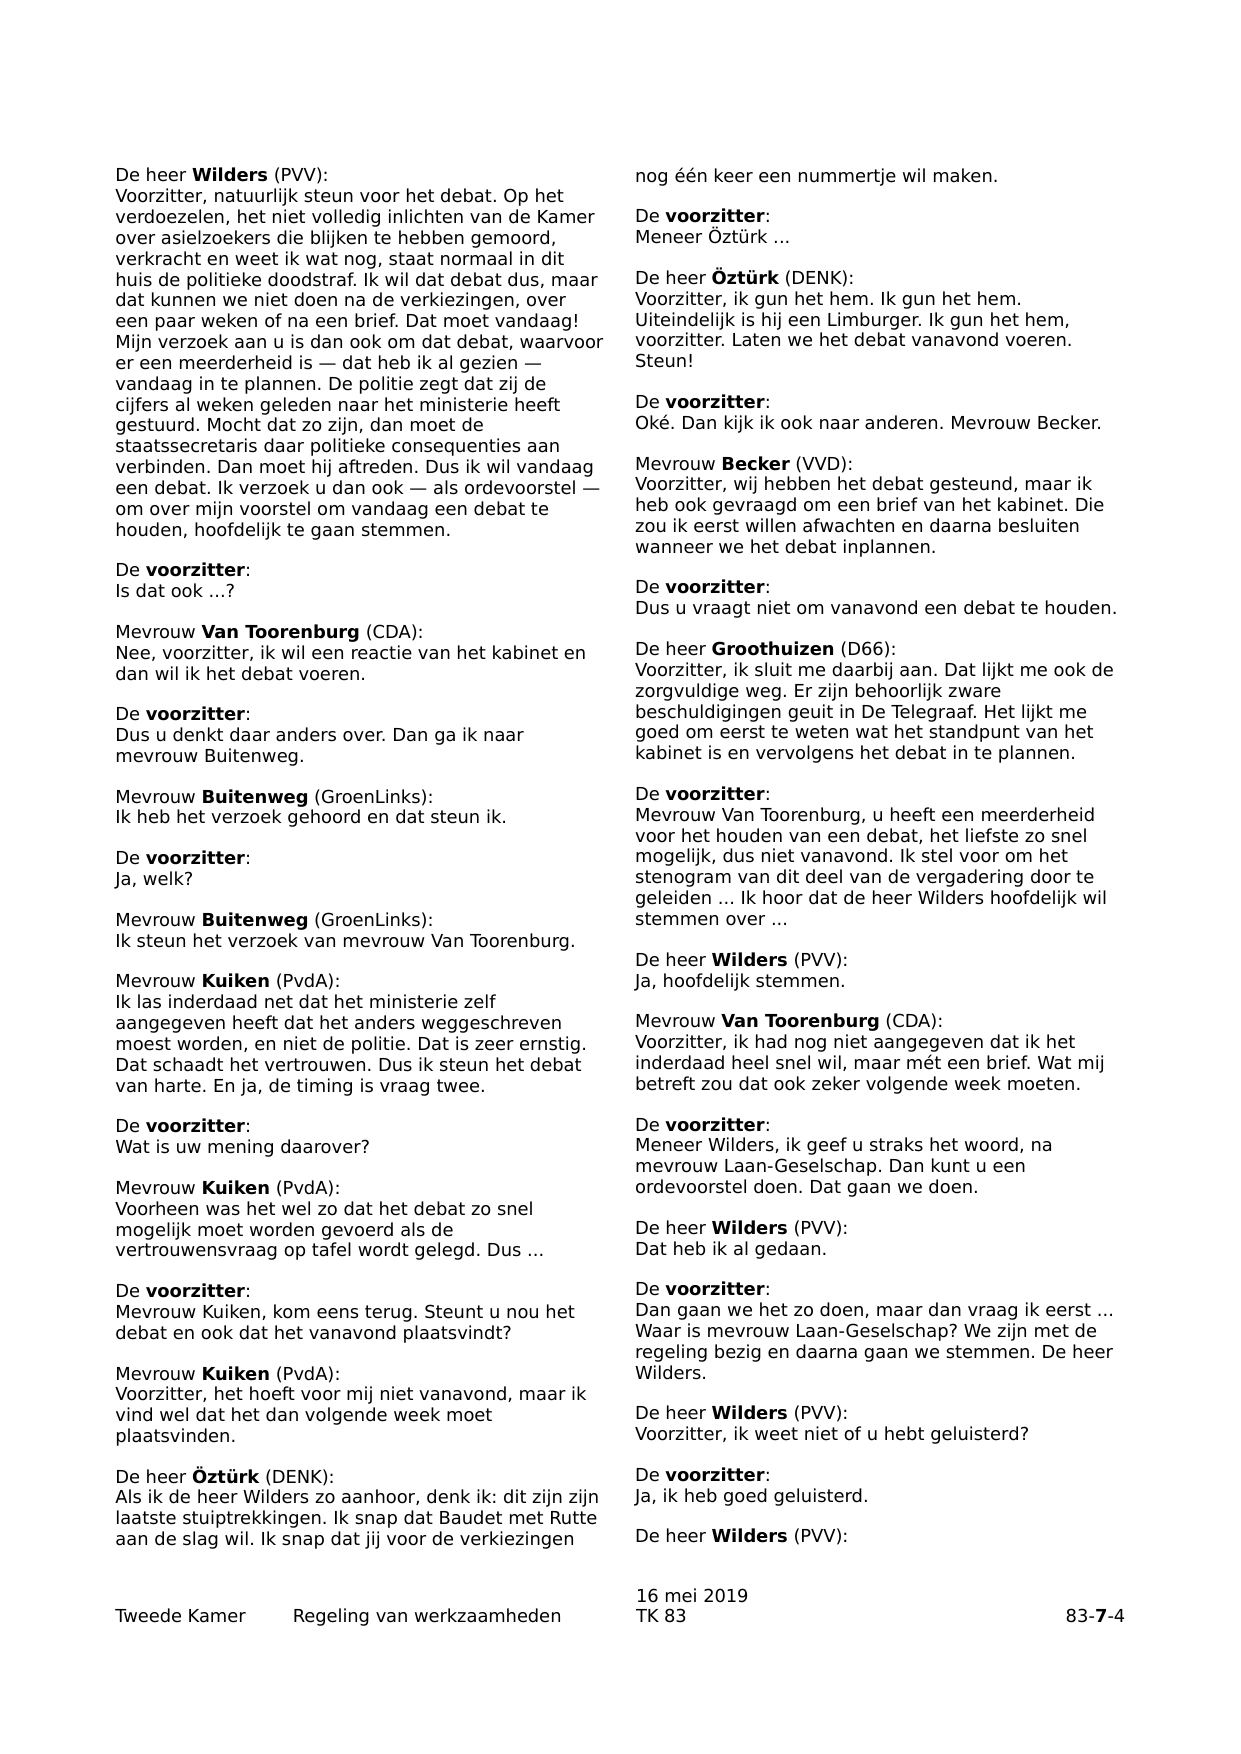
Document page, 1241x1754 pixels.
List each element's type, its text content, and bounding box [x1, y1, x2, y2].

text De voorzitter: [635, 1465, 1125, 1486]
text Mevrouw Kuiken (PvdA): [115, 971, 605, 992]
text Is dat ook ...? [115, 581, 605, 602]
text Dat heb ik al gedaan. [635, 1238, 1125, 1259]
text De heer Wilders (PVV): [635, 949, 1125, 970]
text De heer Wilders (PVV): [635, 1526, 1125, 1547]
text De heer Wilders (PVV): [635, 1403, 1125, 1424]
text Dus u denkt daar anders over. Dan ga ik naar mevrouw Buitenweg. [115, 725, 605, 767]
text Voorzitter, ik weet niet of u hebt geluisterd? [635, 1424, 1125, 1445]
text Meneer Öztürk ... [635, 227, 1125, 248]
text Voorzitter, natuurlijk steun voor het debat. Op het verdoezelen, het niet volledig inlichten van de Kamer over asielzoekers die blijken te hebben gemoord, verkracht en weet ik wat nog, staat normaal in dit huis de politieke doodstraf. Ik wil dat debat dus, maar dat kunnen we niet doen na de verkiezingen, over een paar weken of na een brief. Dat moet vandaag! Mijn verzoek aan u is dan ook om dat debat, waarvoor er een meerderheid is — dat heb ik al gezien — vandaag in te plannen. De politie zegt dat zij de cijfers al weken geleden naar het ministerie heeft gestuurd. Mocht dat zo zijn, dan moet de staatssecretaris daar politieke consequenties aan verbinden. Dan moet hij aftreden. Dus ik wil vandaag een debat. Ik verzoek u dan ook — als ordevoorstel — om over mijn voorstel om vandaag een debat te houden, hoofdelijk te gaan stemmen. [115, 186, 605, 540]
text De voorzitter: [635, 1279, 1125, 1300]
text Mevrouw Kuiken, kom eens terug. Steunt u nou het debat en ook dat het vanavond plaatsvindt? [115, 1302, 605, 1343]
text De voorzitter: [635, 577, 1125, 598]
text Voorzitter, wij hebben het debat gesteund, maar ik heb ook gevraagd om een brief van het kabinet. Die zou ik eerst willen afwachten en daarna besluiten wanneer we het debat inplannen. [635, 474, 1125, 557]
text Nee, voorzitter, ik wil een reactie van het kabinet en dan wil ik het debat voeren. [115, 642, 605, 684]
text Voorzitter, ik had nog niet aangegeven dat ik het inderdaad heel snel wil, maar mét een brief. Wat mij betreft zou dat ook zeker volgende week moeten. [635, 1032, 1125, 1094]
text De heer Groothuizen (D66): [635, 639, 1125, 660]
text Dan gaan we het zo doen, maar dan vraag ik eerst ... Waar is mevrouw Laan-Geselschap? We zijn met de regeling bezig en daarna gaan we stemmen. De heer Wilders. [635, 1300, 1125, 1383]
text De heer Öztürk (DENK): [115, 1467, 605, 1487]
text Mevrouw Buitenweg (GroenLinks): [115, 910, 605, 930]
text Mevrouw Buitenweg (GroenLinks): [115, 787, 605, 807]
text De voorzitter: [115, 1116, 605, 1137]
text Ja, ik heb goed geluisterd. [635, 1486, 1125, 1506]
text De heer Öztürk (DENK): [635, 268, 1125, 288]
text nog één keer een nummertje wil maken. [635, 165, 1125, 186]
text Oké. Dan kijk ik ook naar anderen. Mevrouw Becker. [635, 412, 1125, 433]
text De voorzitter: [635, 206, 1125, 227]
text De voorzitter: [115, 560, 605, 581]
text Ja, welk? [115, 869, 605, 890]
text De heer Wilders (PVV): [115, 165, 605, 186]
text Mevrouw Van Toorenburg (CDA): [115, 622, 605, 642]
text De voorzitter: [635, 1114, 1125, 1135]
text Voorzitter, ik gun het hem. Ik gun het hem. Uiteindelijk is hij een Limburger. Ik gun het hem, voorzitter. Laten we het debat vanavond voeren. Steun! [635, 288, 1125, 372]
text Voorzitter, het hoeft voor mij niet vanavond, maar ik vind wel dat het dan volgende week moet plaatsvinden. [115, 1384, 605, 1447]
text Mevrouw Van Toorenburg (CDA): [635, 1011, 1125, 1032]
text De voorzitter: [115, 704, 605, 725]
text Ja, hoofdelijk stemmen. [635, 970, 1125, 991]
text Mevrouw Van Toorenburg, u heeft een meerderheid voor het houden van een debat, het liefste zo snel mogelijk, dus niet vanavond. Ik stel voor om het stenogram van dit deel van de vergadering door te geleiden ... Ik hoor dat de heer Wilders hoofdelijk wil stemmen over ... [635, 804, 1125, 929]
text Mevrouw Kuiken (PvdA): [115, 1178, 605, 1198]
text Mevrouw Kuiken (PvdA): [115, 1363, 605, 1384]
text Meneer Wilders, ik geef u straks het woord, na mevrouw Laan-Geselschap. Dan kunt u een ordevoorstel doen. Dat gaan we doen. [635, 1135, 1125, 1198]
text De voorzitter: [635, 784, 1125, 804]
text Voorheen was het wel zo dat het debat zo snel mogelijk moet worden gevoerd als de vertrouwensvraag op tafel wordt gelegd. Dus ... [115, 1198, 605, 1261]
text Ik steun het verzoek van mevrouw Van Toorenburg. [115, 930, 605, 951]
text Ik las inderdaad net dat het ministerie zelf aangegeven heeft dat het anders weggeschreven moest worden, en niet de politie. Dat is zeer ernstig. Dat schaadt het vertrouwen. Dus ik steun het debat van harte. En ja, de timing is vraag twee. [115, 992, 605, 1096]
text Als ik de heer Wilders zo aanhoor, denk ik: dit zijn zijn laatste stuiptrekkingen. Ik snap dat Baudet met Rutte aan de slag wil. Ik snap dat jij voor de verkiezingen [115, 1487, 605, 1550]
text Mevrouw Becker (VVD): [635, 453, 1125, 474]
text De voorzitter: [635, 392, 1125, 412]
text Dus u vraagt niet om vanavond een debat te houden. [635, 598, 1125, 619]
text De voorzitter: [115, 848, 605, 869]
text Wat is uw mening daarover? [115, 1137, 605, 1158]
text De voorzitter: [115, 1281, 605, 1302]
text Ik heb het verzoek gehoord en dat steun ik. [115, 807, 605, 828]
text De heer Wilders (PVV): [635, 1218, 1125, 1238]
text Voorzitter, ik sluit me daarbij aan. Dat lijkt me ook de zorgvuldige weg. Er zijn behoorlijk zware beschuldigingen geuit in De Telegraaf. Het lijkt me goed om eerst te weten wat het standpunt van het kabinet is en vervolgens het debat in te plannen. [635, 660, 1125, 764]
